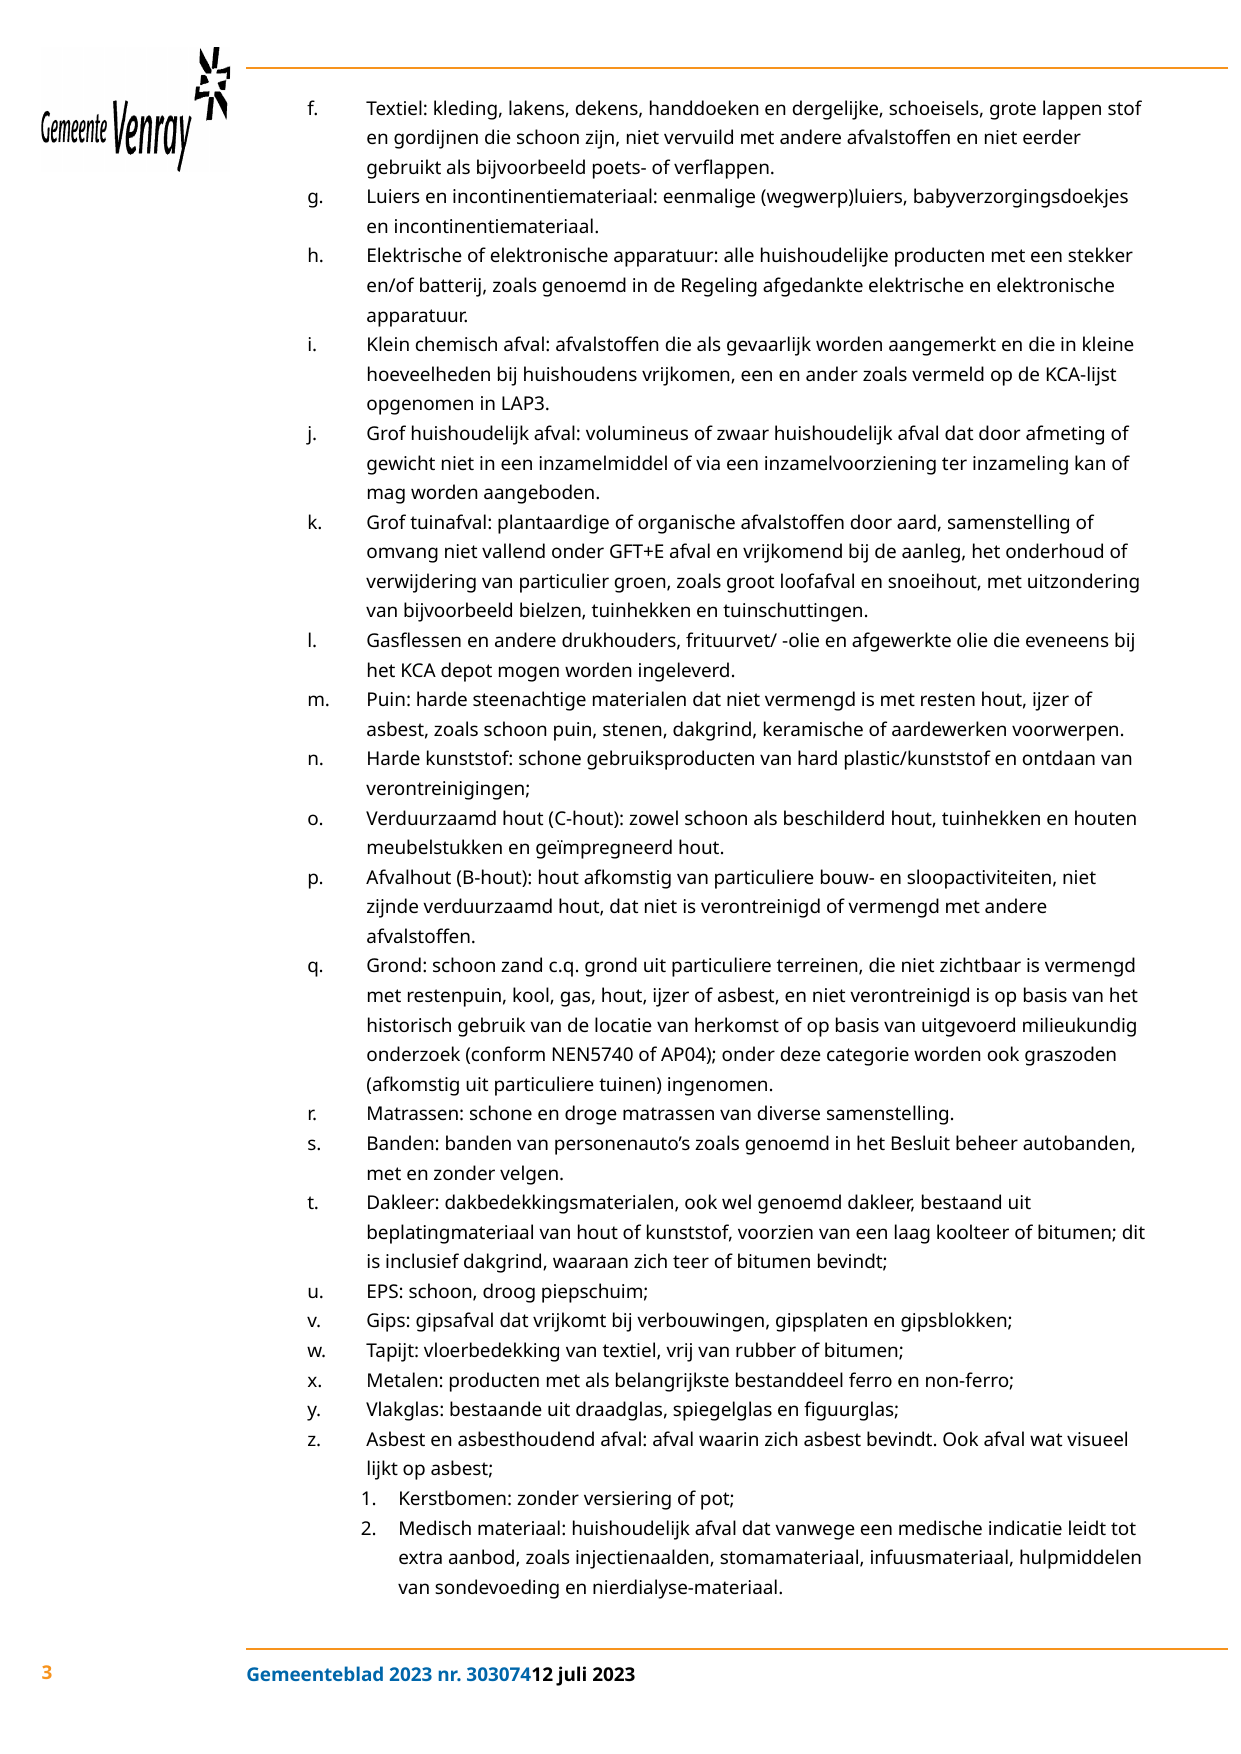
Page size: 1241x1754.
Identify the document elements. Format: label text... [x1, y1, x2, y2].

list Metalen: producten met als belangrijkste bestanddeel ferro en non-ferro; [307, 1367, 1152, 1393]
list Vlakglas: bestaande uit draadglas, spiegelglas en figuurglas; [307, 1396, 1152, 1422]
list Afvalhout (B-hout): hout afkomstig van particuliere bouw- en sloopactiviteiten, niet zijnde verduurzaamd hout, dat niet is verontreinigd of vermengd met andere afvalstoffen. [307, 864, 1152, 949]
list Klein chemisch afval: afvalstoffen die als gevaarlijk worden aangemerkt en die in kleine hoeveelheden bij huishoudens vrijkomen, een en ander zoals vermeld op de KCA-lijst opgenomen in LAP3. [307, 331, 1152, 416]
list EPS: schoon, droog piepschuim; [307, 1278, 1152, 1304]
list Kerstbomen: zonder versiering of pot; [361, 1485, 1152, 1511]
list Elektrische of elektronische apparatuur: alle huishoudelijke producten met een stekker en/of batterij, zoals genoemd in de Regeling afgedankte elektrische en elektronische apparatuur. [307, 243, 1152, 328]
list Verduurzaamd hout (C-hout): zowel schoon als beschilderd hout, tuinhekken en houten meubelstukken en geïmpregneerd hout. [307, 805, 1152, 860]
list Grof tuinafval: plantaardige of organische afvalstoffen door aard, samenstelling of omvang niet vallend onder GFT+E afval en vrijkomend bij de aanleg, het onderhoud of verwijdering van particulier groen, zoals groot loofafval en snoeihout, met uitzondering van bijvoorbeeld bielzen, tuinhekken en tuinschuttingen. [307, 509, 1152, 623]
list Asbest en asbesthoudend afval: afval waarin zich asbest bevindt. Ook afval wat visueel lijkt op asbest; [307, 1426, 1152, 1481]
list Grof huishoudelijk afval: volumineus of zwaar huishoudelijk afval dat door afmeting of gewicht niet in een inzamelmiddel of via een inzamelvoorziening ter inzameling kan of mag worden aangeboden. [307, 420, 1152, 505]
list Dakleer: dakbedekkingsmaterialen, ook wel genoemd dakleer, bestaand uit beplatingmateriaal van hout of kunststof, voorzien van een laag koolteer of bitumen; dit is inclusief dakgrind, waaraan zich teer of bitumen bevindt; [307, 1189, 1152, 1274]
list Harde kunststof: schone gebruiksproducten van hard plastic/kunststof en ontdaan van verontreinigingen; [307, 746, 1152, 801]
list Puin: harde steenachtige materialen dat niet vermengd is met resten hout, ijzer of asbest, zoals schoon puin, stenen, dakgrind, keramische of aardewerken voorwerpen. [307, 686, 1152, 742]
list Luiers en incontinentiemateriaal: eenmalige (wegwerp)luiers, babyverzorgingsdoekjes en incontinentiemateriaal. [307, 183, 1152, 239]
picture [41, 47, 231, 172]
list Medisch materiaal: huishoudelijk afval dat vanwege een medische indicatie leidt tot extra aanbod, zoals injectienaalden, stomamateriaal, infuusmateriaal, hulpmiddelen van sondevoeding en nierdialyse-materiaal. [361, 1515, 1152, 1600]
list Gasflessen en andere drukhouders, frituurvet/ -olie en afgewerkte olie die eveneens bij het KCA depot mogen worden ingeleverd. [307, 627, 1152, 683]
list Tapijt: vloerbedekking van textiel, vrij van rubber of bitumen; [307, 1337, 1152, 1363]
list Banden: banden van personenauto’s zoals genoemd in het Besluit beheer autobanden, met en zonder velgen. [307, 1130, 1152, 1186]
list Textiel: kleding, lakens, dekens, handdoeken en dergelijke, schoeisels, grote lappen stof en gordijnen die schoon zijn, niet vervuild met andere afvalstoffen en niet eerder gebruikt als bijvoorbeeld poets- of verflappen. [307, 95, 1152, 180]
list Grond: schoon zand c.q. grond uit particuliere terreinen, die niet zichtbaar is vermengd met restenpuin, kool, gas, hout, ijzer of asbest, en niet verontreinigd is op basis van het historisch gebruik van de locatie van herkomst of op basis van uitgevoerd milieukundig onderzoek (conform NEN5740 of AP04); onder deze categorie worden ook graszoden (afkomstig uit particuliere tuinen) ingenomen. [307, 953, 1152, 1097]
list Gips: gipsafval dat vrijkomt bij verbouwingen, gipsplaten en gipsblokken; [307, 1308, 1152, 1333]
list Matrassen: schone en droge matrassen van diverse samenstelling. [307, 1101, 1152, 1126]
